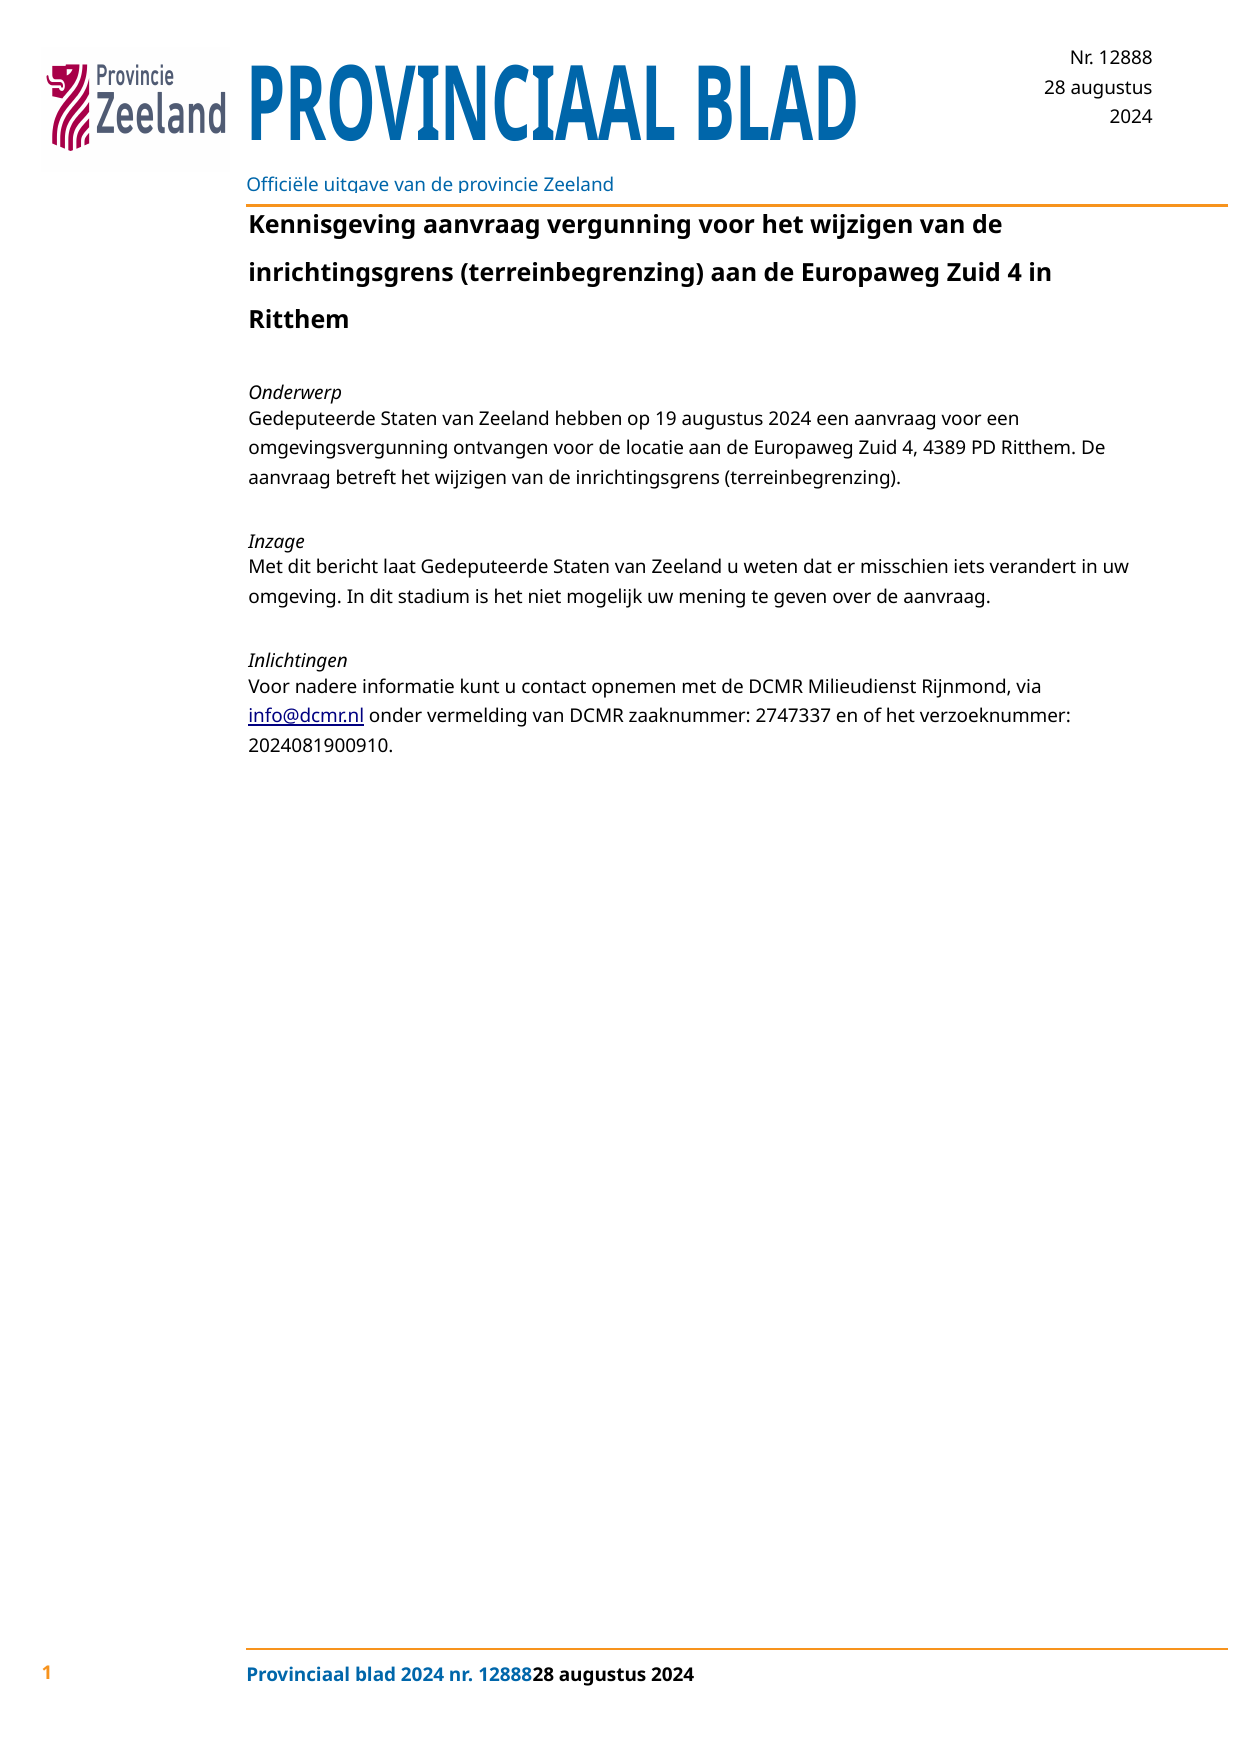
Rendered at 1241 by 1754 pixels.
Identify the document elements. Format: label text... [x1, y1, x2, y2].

text Gedeputeerde Staten van Zeeland hebben op 19 augustus 2024 een aanvraag voor een omgevingsvergunning ontvangen voor de locatie aan de Europaweg Zuid 4, 4389 PD Ritthem. De aanvraag betreft het wijzigen van de inrichtingsgrens (terreinbegrenzing). [248, 405, 1152, 490]
text Voor nadere informatie kunt u contact opnemen met de DCMR Milieudienst Rijnmond, via info@dcmr.nl onder vermelding van DCMR zaaknummer: 2747337 en of het verzoeknummer: 2024081900910. [248, 673, 1152, 758]
text Inlichtingen [248, 647, 1152, 673]
text Kennisgeving aanvraag vergunning voor het wijzigen van de inrichtingsgrens (terreinbegrenzing) aan de Europaweg Zuid 4 in Ritthem [248, 207, 1152, 336]
text Met dit bericht laat Gedeputeerde Staten van Zeeland u weten dat er misschien iets verandert in uw omgeving. In dit stadium is het niet mogelijk uw mening te geven over de aanvraag. [248, 554, 1152, 609]
text Onderwerp [248, 379, 1152, 405]
text Inzage [248, 528, 1152, 554]
picture [41, 47, 231, 172]
